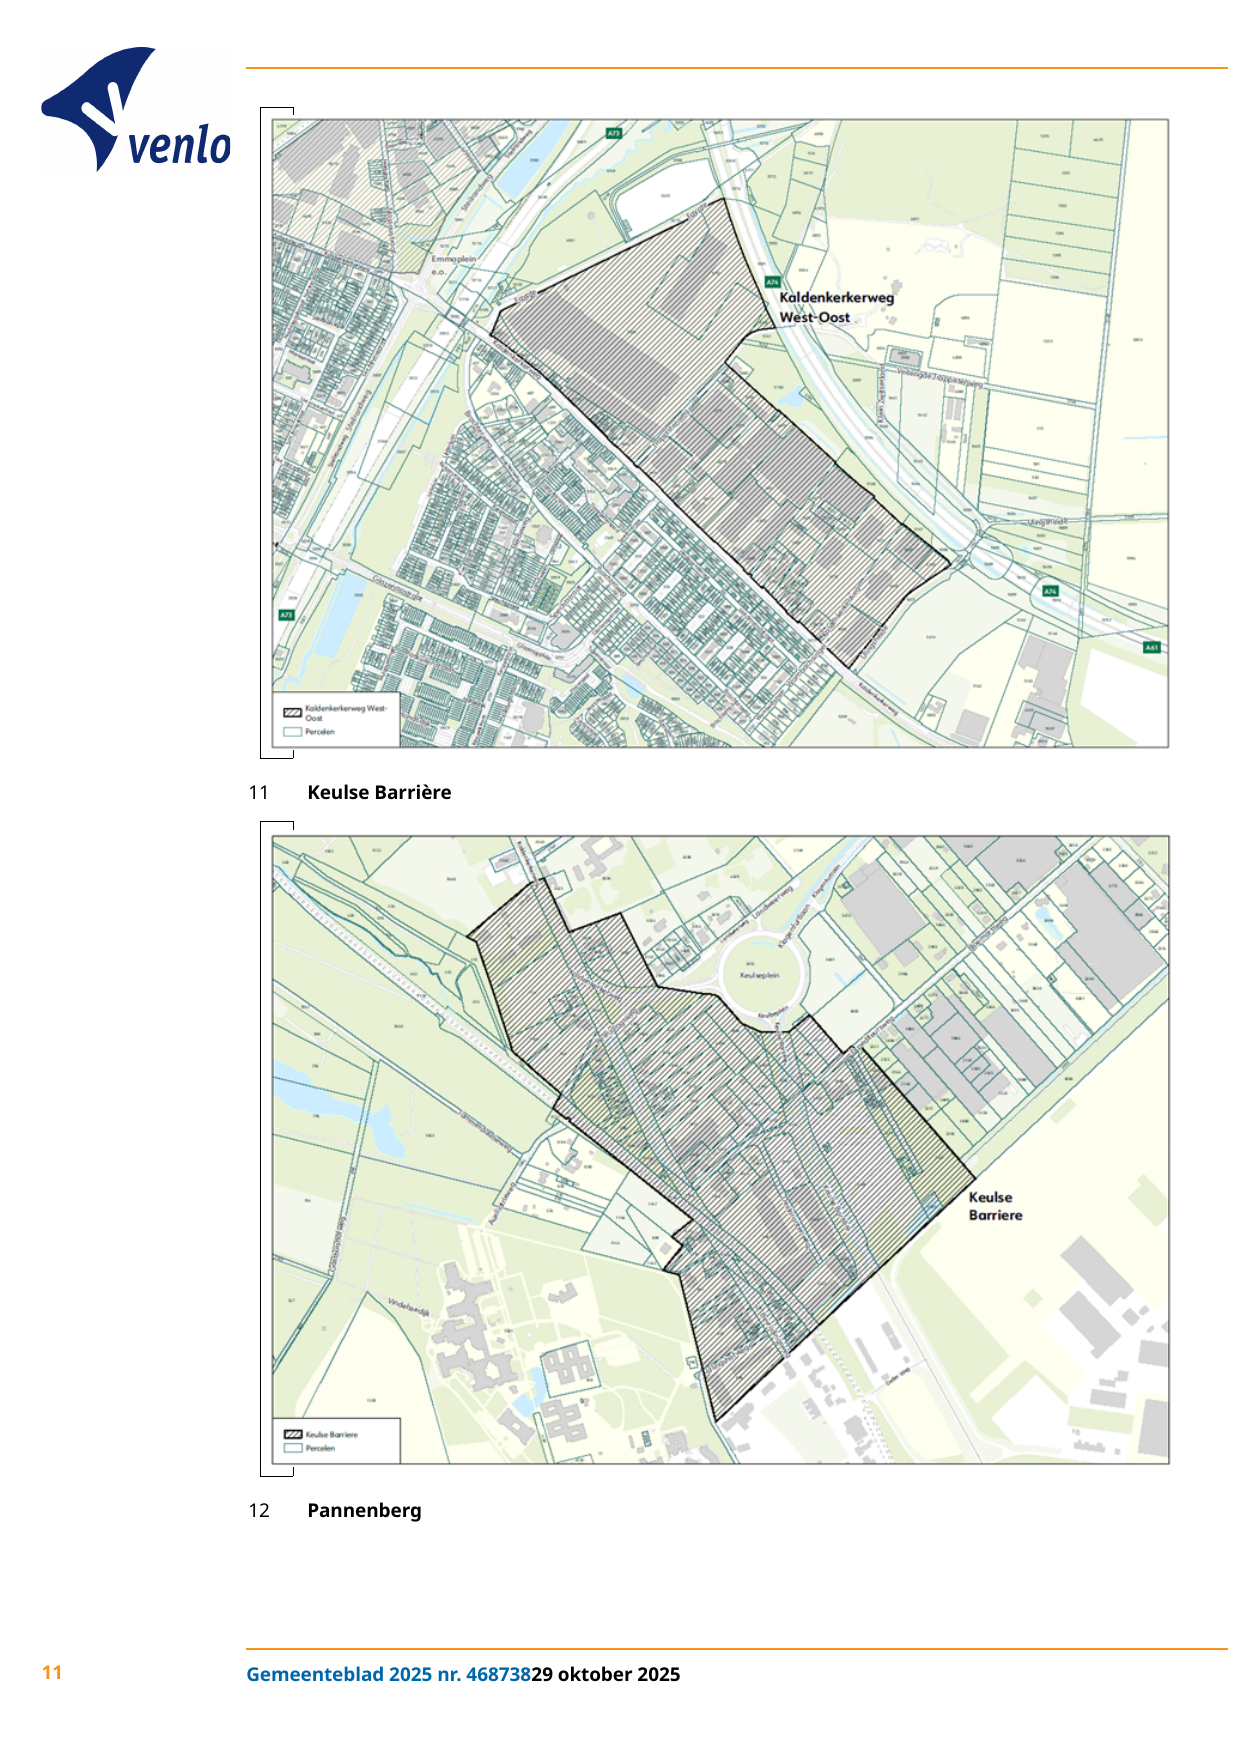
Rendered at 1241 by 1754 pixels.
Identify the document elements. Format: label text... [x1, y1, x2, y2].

list Pannenberg [248, 1497, 1152, 1523]
list Keulse Barrière [248, 779, 1152, 805]
picture [268, 115, 1173, 750]
picture [268, 830, 1173, 1467]
picture [41, 47, 231, 172]
